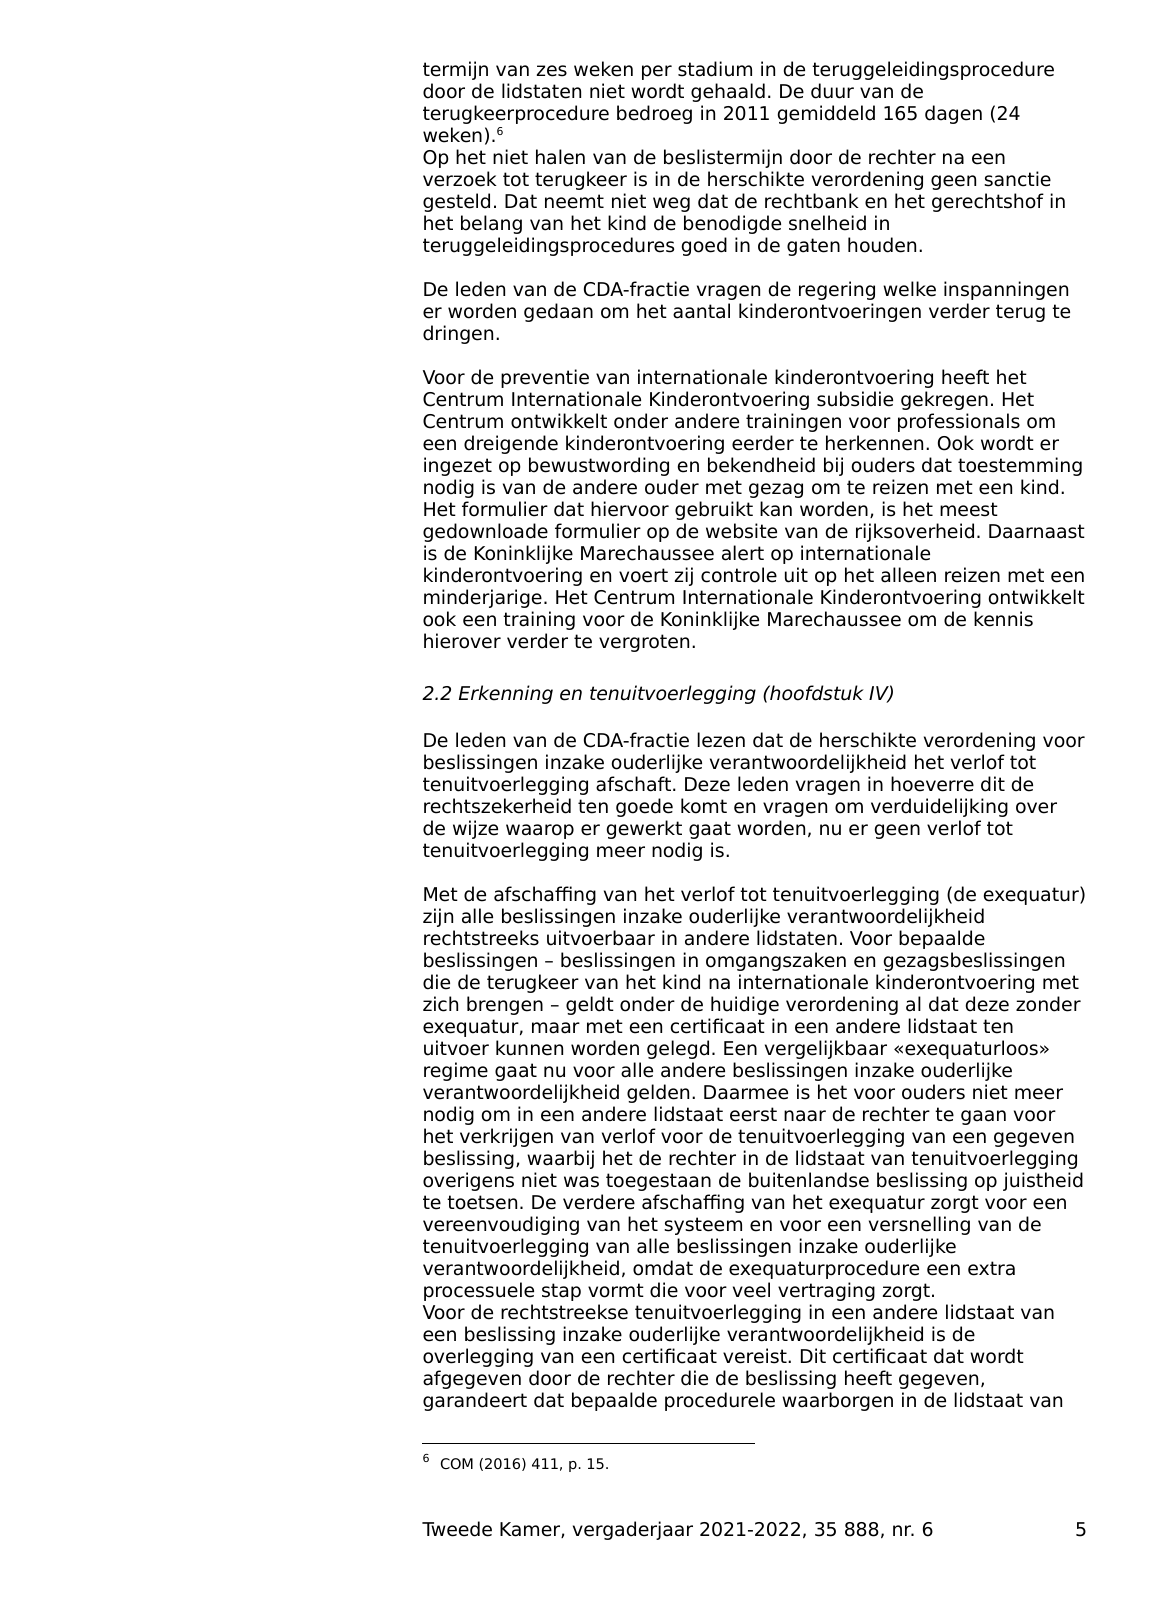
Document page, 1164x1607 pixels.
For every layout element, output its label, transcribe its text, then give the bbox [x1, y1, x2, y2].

text termijn van zes weken per stadium in de teruggeleidingsprocedure door de lidstaten niet wordt gehaald. De duur van de terugkeerprocedure bedroeg in 2011 gemiddeld 165 dagen (24 weken). [422, 59, 1087, 147]
text COM (2016) 411, p. 15. [422, 1452, 1087, 1474]
text Op het niet halen van de beslistermijn door de rechter na een verzoek tot terugkeer is in de herschikte verordening geen sanctie gesteld. Dat neemt niet weg dat de rechtbank en het gerechtshof in het belang van het kind de benodigde snelheid in teruggeleidingsprocedures goed in de gaten houden. [422, 147, 1087, 257]
text Voor de preventie van internationale kinderontvoering heeft het Centrum Internationale Kinderontvoering subsidie gekregen. Het Centrum ontwikkelt onder andere trainingen voor professionals om een dreigende kinderontvoering eerder te herkennen. Ook wordt er ingezet op bewustwording en bekendheid bij ouders dat toestemming nodig is van de andere ouder met gezag om te reizen met een kind. Het formulier dat hiervoor gebruikt kan worden, is het meest gedownloade formulier op de website van de rijksoverheid. Daarnaast is de Koninklijke Marechaussee alert op internationale kinderontvoering en voert zij controle uit op het alleen reizen met een minderjarige. Het Centrum Internationale Kinderontvoering ontwikkelt ook een training voor de Koninklijke Marechaussee om de kennis hierover verder te vergroten. [422, 367, 1087, 653]
text Met de afschaffing van het verlof tot tenuitvoerlegging (de exequatur) zijn alle beslissingen inzake ouderlijke verantwoordelijkheid rechtstreeks uitvoerbaar in andere lidstaten. Voor bepaalde beslissingen – beslissingen in omgangszaken en gezagsbeslissingen die de terugkeer van het kind na internationale kinderontvoering met zich brengen – geldt onder de huidige verordening al dat deze zonder exequatur, maar met een certificaat in een andere lidstaat ten uitvoer kunnen worden gelegd. Een vergelijkbaar «exequaturloos» regime gaat nu voor alle andere beslissingen inzake ouderlijke verantwoordelijkheid gelden. Daarmee is het voor ouders niet meer nodig om in een andere lidstaat eerst naar de rechter te gaan voor het verkrijgen van verlof voor de tenuitvoerlegging van een gegeven beslissing, waarbij het de rechter in de lidstaat van tenuitvoerlegging overigens niet was toegestaan de buitenlandse beslissing op juistheid te toetsen. De verdere afschaffing van het exequatur zorgt voor een vereenvoudiging van het systeem en voor een versnelling van de tenuitvoerlegging van alle beslissingen inzake ouderlijke verantwoordelijkheid, omdat de exequaturprocedure een extra processuele stap vormt die voor veel vertraging zorgt. [422, 884, 1087, 1302]
text Voor de rechtstreekse tenuitvoerlegging in een andere lidstaat van een beslissing inzake ouderlijke verantwoordelijkheid is de overlegging van een certificaat vereist. Dit certificaat dat wordt afgegeven door de rechter die de beslissing heeft gegeven, garandeert dat bepaalde procedurele waarborgen in de lidstaat van [422, 1302, 1087, 1411]
text De leden van de CDA-fractie lezen dat de herschikte verordening voor beslissingen inzake ouderlijke verantwoordelijkheid het verlof tot tenuitvoerlegging afschaft. Deze leden vragen in hoeverre dit de rechtszekerheid ten goede komt en vragen om verduidelijking over de wijze waarop er gewerkt gaat worden, nu er geen verlof tot tenuitvoerlegging meer nodig is. [422, 730, 1087, 862]
subtitle 2.2 Erkenning en tenuitvoerlegging (hoofdstuk IV) [422, 683, 1087, 705]
text De leden van de CDA-fractie vragen de regering welke inspanningen er worden gedaan om het aantal kinderontvoeringen verder terug te dringen. [422, 279, 1087, 345]
